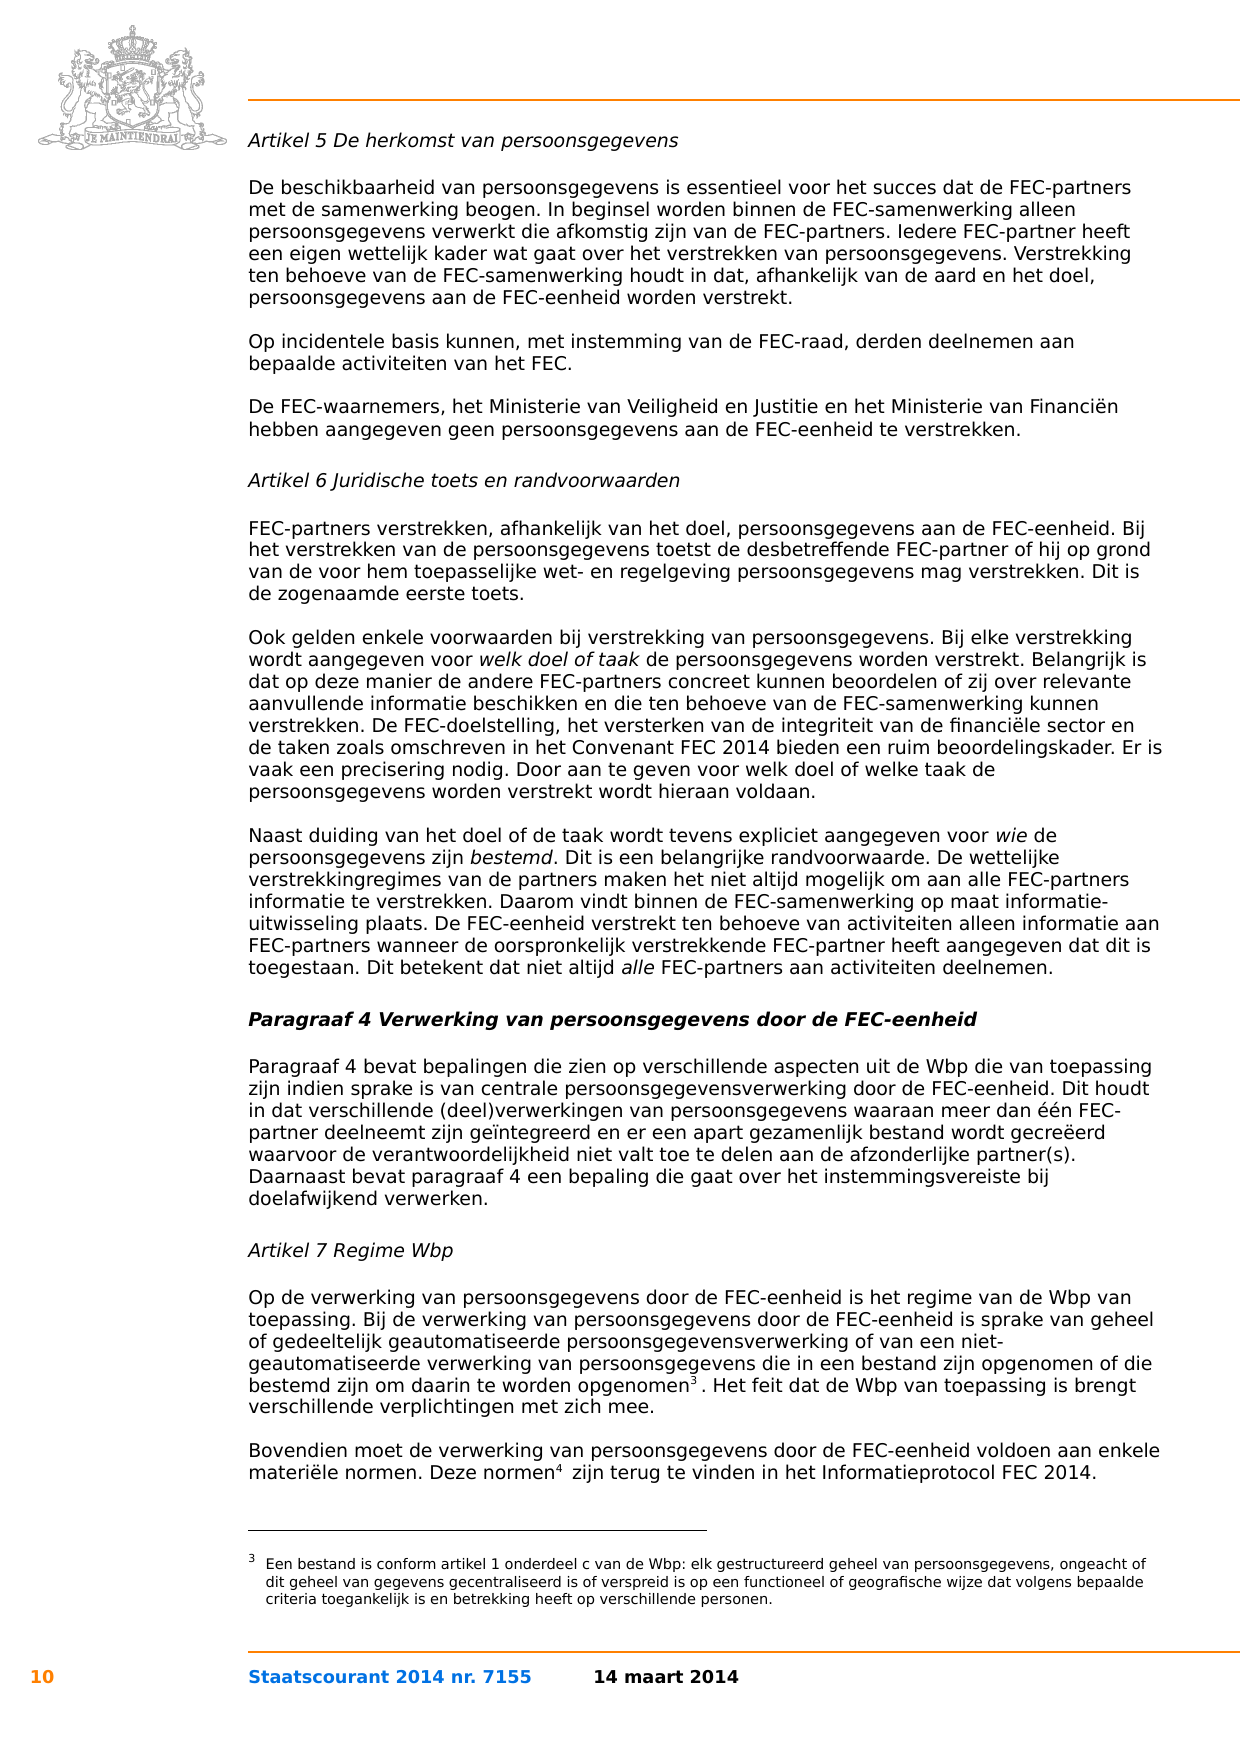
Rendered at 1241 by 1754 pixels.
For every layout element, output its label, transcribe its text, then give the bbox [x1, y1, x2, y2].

text Paragraaf 4 bevat bepalingen die zien op verschillende aspecten uit de Wbp die van toepassing zijn indien sprake is van centrale persoonsgegevensverwerking door de FEC-eenheid. Dit houdt in dat verschillende (deel)verwerkingen van persoonsgegevens waaraan meer dan één FEC-partner deelneemt zijn geïntegreerd en er een apart gezamenlijk bestand wordt gecreëerd waarvoor de verantwoordelijkheid niet valt toe te delen aan de afzonderlijke partner(s). Daarnaast bevat paragraaf 4 een bepaling die gaat over het instemmingsvereiste bij doelafwijkend verwerken. [248, 1056, 1163, 1209]
text De FEC-waarnemers, het Ministerie van Veiligheid en Justitie en het Ministerie van Financiën hebben aangegeven geen persoonsgegevens aan de FEC-eenheid te verstrekken. [248, 396, 1163, 440]
subtitle Artikel 6 Juridische toets en randvoorwaarden [248, 470, 1163, 492]
text Een bestand is conform artikel 1 onderdeel c van de Wbp: elk gestructureerd geheel van persoonsgegevens, ongeacht of dit geheel van gegevens gecentraliseerd is of verspreid is op een functioneel of geografische wijze dat volgens bepaalde criteria toegankelijk is en betrekking heeft op verschillende personen. [248, 1552, 1163, 1608]
text De beschikbaarheid van persoonsgegevens is essentieel voor het succes dat de FEC-partners met de samenwerking beogen. In beginsel worden binnen de FEC-samenwerking alleen persoonsgegevens verwerkt die afkomstig zijn van de FEC-partners. Iedere FEC-partner heeft een eigen wettelijk kader wat gaat over het verstrekken van persoonsgegevens. Verstrekking ten behoeve van de FEC-samenwerking houdt in dat, afhankelijk van de aard en het doel, persoonsgegevens aan de FEC-eenheid worden verstrekt. [248, 177, 1163, 309]
subtitle Artikel 5 De herkomst van persoonsgegevens [248, 130, 1163, 152]
text Ook gelden enkele voorwaarden bij verstrekking van persoonsgegevens. Bij elke verstrekking wordt aangegeven voor welk doel of taak de persoonsgegevens worden verstrekt. Belangrijk is dat op deze manier de andere FEC-partners concreet kunnen beoordelen of zij over relevante aanvullende informatie beschikken en die ten behoeve van de FEC-samenwerking kunnen verstrekken. De FEC-doelstelling, het versterken van de integriteit van de financiële sector en de taken zoals omschreven in het Convenant FEC 2014 bieden een ruim beoordelingskader. Er is vaak een precisering nodig. Door aan te geven voor welk doel of welke taak de persoonsgegevens worden verstrekt wordt hieraan voldaan. [248, 627, 1163, 803]
picture [38, 25, 227, 150]
text Op de verwerking van persoonsgegevens door de FEC-eenheid is het regime van de Wbp van toepassing. Bij de verwerking van persoonsgegevens door de FEC-eenheid is sprake van geheel of gedeeltelijk geautomatiseerde persoonsgegevensverwerking of van een niet-geautomatiseerde verwerking van persoonsgegevens die in een bestand zijn opgenomen of die bestemd zijn om daarin te worden opgenomen. Het feit dat de Wbp van toepassing is brengt verschillende verplichtingen met zich mee. [248, 1287, 1163, 1418]
text Bovendien moet de verwerking van persoonsgegevens door de FEC-eenheid voldoen aan enkele materiële normen. Deze normen zijn terug te vinden in het Informatieprotocol FEC 2014. [248, 1440, 1163, 1484]
subtitle Artikel 7 Regime Wbp [248, 1239, 1163, 1262]
subtitle Paragraaf 4 Verwerking van persoonsgegevens door de FEC-eenheid [248, 1009, 1163, 1031]
text Naast duiding van het doel of de taak wordt tevens expliciet aangegeven voor wie de persoonsgegevens zijn bestemd. Dit is een belangrijke randvoorwaarde. De wettelijke verstrekkingregimes van de partners maken het niet altijd mogelijk om aan alle FEC-partners informatie te verstrekken. Daarom vindt binnen de FEC-samenwerking op maat informatie-uitwisseling plaats. De FEC-eenheid verstrekt ten behoeve van activiteiten alleen informatie aan FEC-partners wanneer de oorspronkelijk verstrekkende FEC-partner heeft aangegeven dat dit is toegestaan. Dit betekent dat niet altijd alle FEC-partners aan activiteiten deelnemen. [248, 825, 1163, 979]
text FEC-partners verstrekken, afhankelijk van het doel, persoonsgegevens aan de FEC-eenheid. Bij het verstrekken van de persoonsgegevens toetst de desbetreffende FEC-partner of hij op grond van de voor hem toepasselijke wet- en regelgeving persoonsgegevens mag verstrekken. Dit is de zogenaamde eerste toets. [248, 517, 1163, 605]
text Op incidentele basis kunnen, met instemming van de FEC-raad, derden deelnemen aan bepaalde activiteiten van het FEC. [248, 331, 1163, 374]
